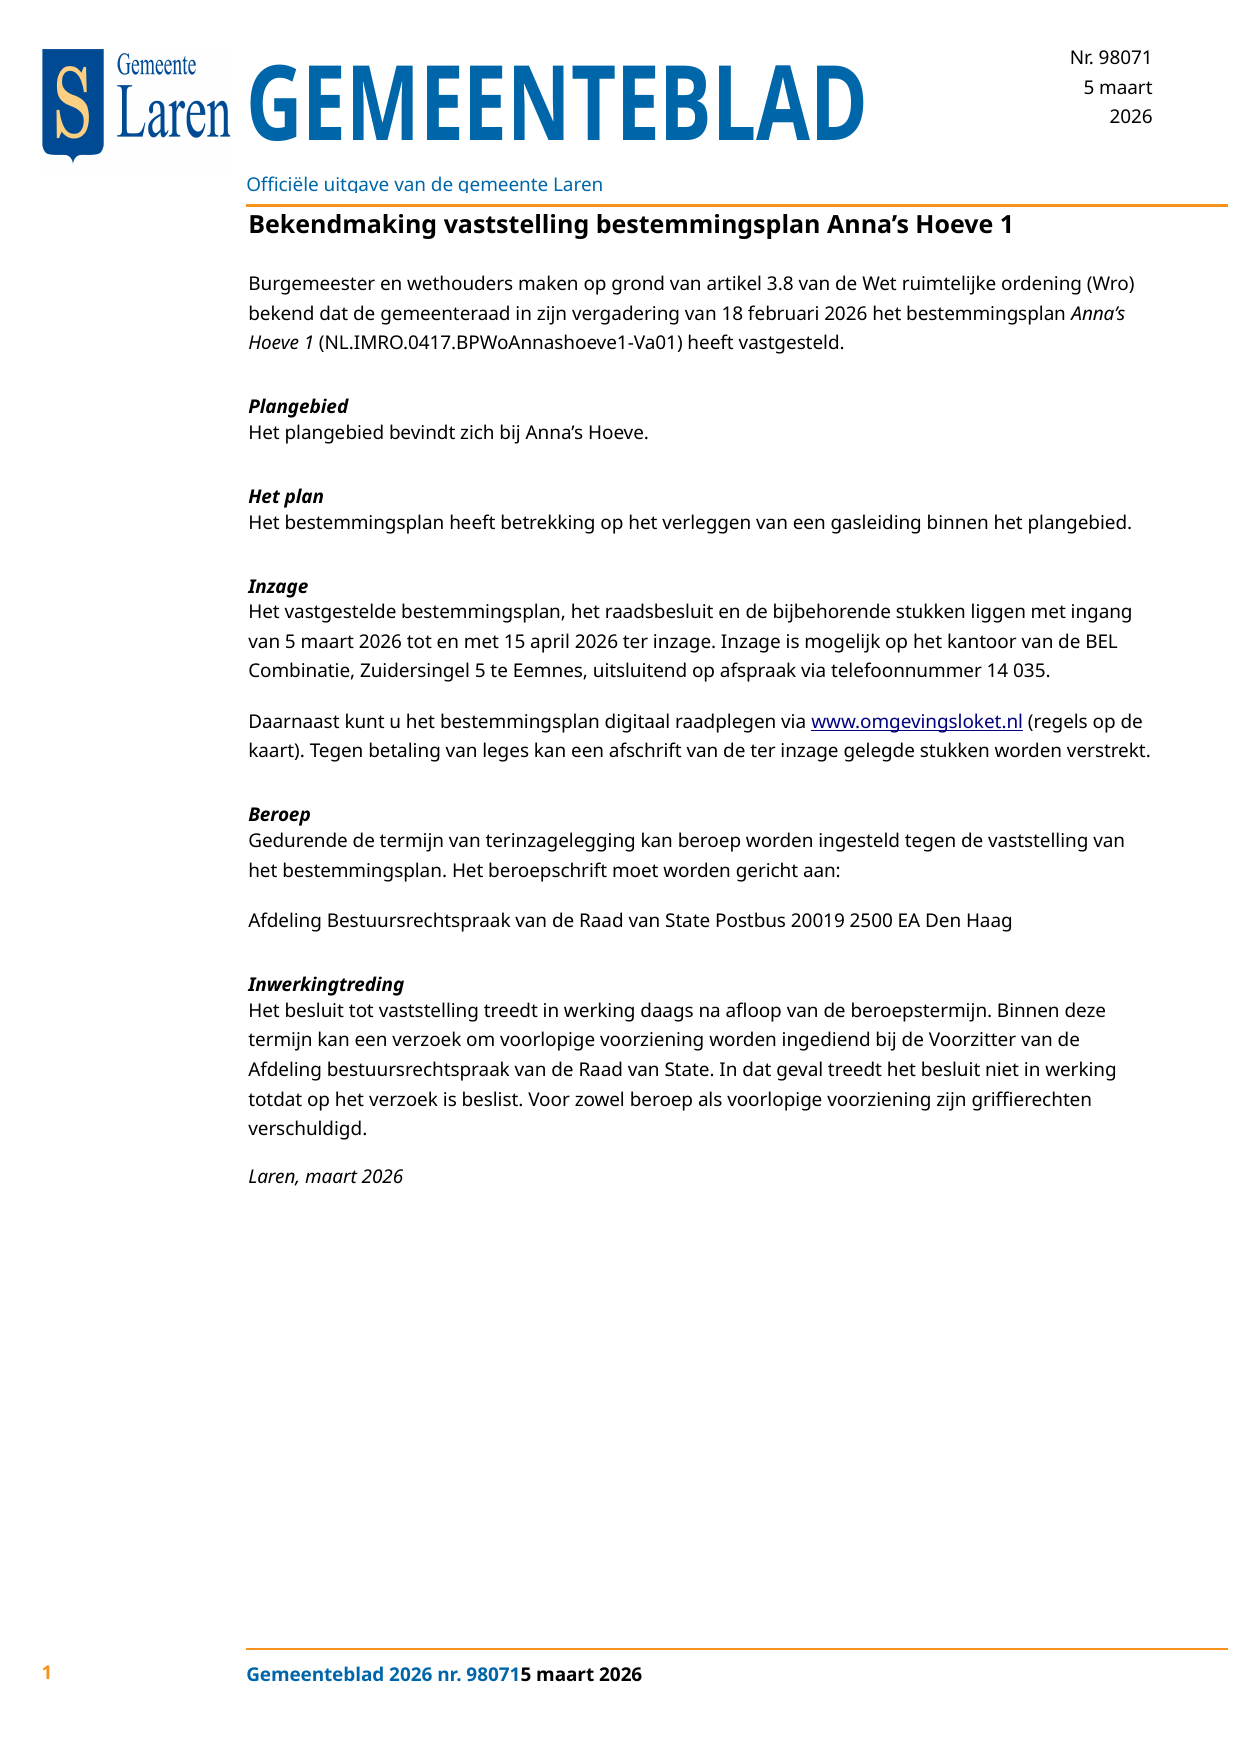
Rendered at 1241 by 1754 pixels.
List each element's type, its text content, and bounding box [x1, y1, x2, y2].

text Het plangebied bevindt zich bij Anna’s Hoeve. [248, 419, 1152, 445]
text Het besluit tot vaststelling treedt in werking daags na afloop van de beroepstermijn. Binnen deze termijn kan een verzoek om voorlopige voorziening worden ingediend bij de Voorzitter van de Afdeling bestuursrechtspraak van de Raad van State. In dat geval treedt het besluit niet in werking totdat op het verzoek is beslist. Voor zowel beroep als voorlopige voorziening zijn griffierechten verschuldigd. [248, 997, 1152, 1141]
text Plangebied [248, 393, 1152, 419]
text Afdeling Bestuursrechtspraak van de Raad van State Postbus 20019 2500 EA Den Haag [248, 907, 1152, 933]
text Daarnaast kunt u het bestemmingsplan digitaal raadplegen via www.omgevingsloket.nl (regels op de kaart). Tegen betaling van leges kan een afschrift van de ter inzage gelegde stukken worden verstrekt. [248, 708, 1152, 763]
picture [41, 47, 231, 172]
text Burgemeester en wethouders maken op grond van artikel 3.8 van de Wet ruimtelijke ordening (Wro) bekend dat de gemeenteraad in zijn vergadering van 18 februari 2026 het bestemmingsplan Anna’s Hoeve 1 (NL.IMRO.0417.BPWoAnnashoeve1‑Va01) heeft vastgesteld. [248, 270, 1152, 355]
text Inzage [248, 573, 1152, 598]
text Bekendmaking vaststelling bestemmingsplan Anna’s Hoeve 1 [248, 207, 1152, 241]
text Het vastgestelde bestemmingsplan, het raadsbesluit en de bijbehorende stukken liggen met ingang van 5 maart 2026 tot en met 15 april 2026 ter inzage. Inzage is mogelijk op het kantoor van de BEL Combinatie, Zuidersingel 5 te Eemnes, uitsluitend op afspraak via telefoonnummer 14 035. [248, 598, 1152, 683]
text Inwerkingtreding [248, 971, 1152, 997]
text Beroep [248, 802, 1152, 827]
text Gedurende de termijn van terinzagelegging kan beroep worden ingesteld tegen de vaststelling van het bestemmingsplan. Het beroepschrift moet worden gericht aan: [248, 827, 1152, 883]
text Het bestemmingsplan heeft betrekking op het verleggen van een gasleiding binnen het plangebied. [248, 509, 1152, 534]
text Het plan [248, 483, 1152, 509]
text Laren, maart 2026 [248, 1163, 1152, 1189]
